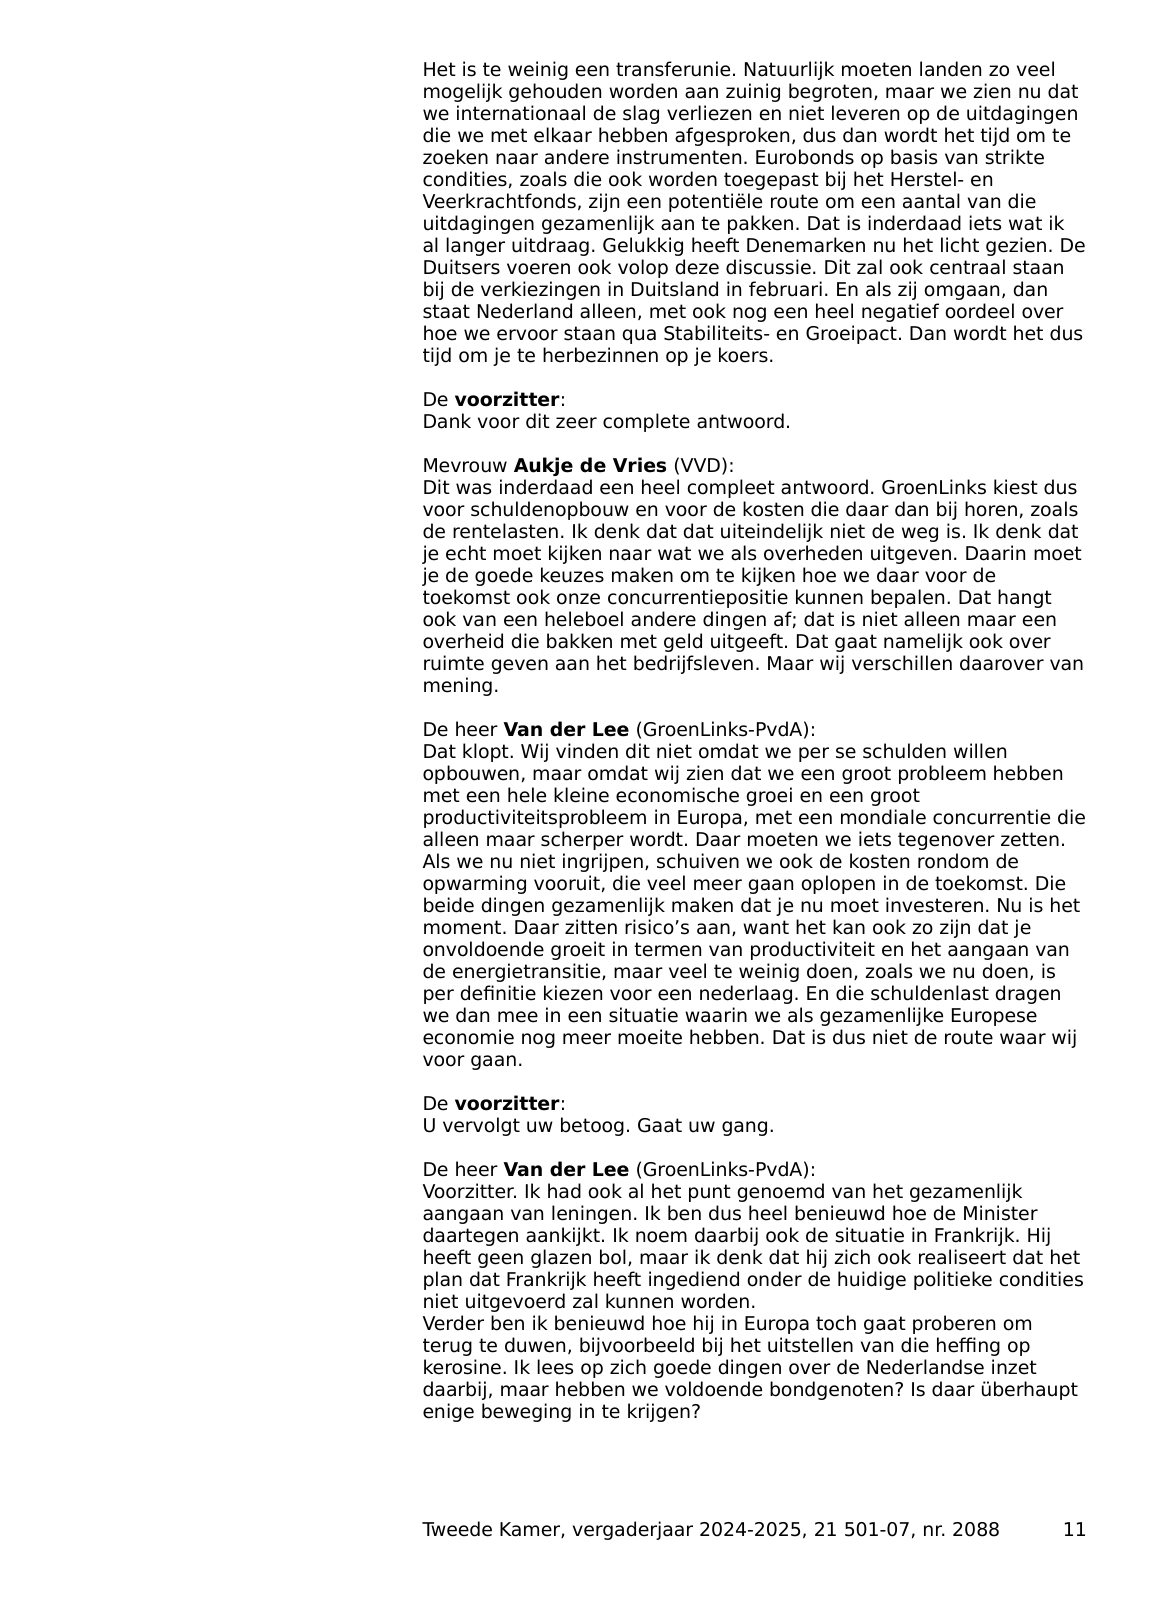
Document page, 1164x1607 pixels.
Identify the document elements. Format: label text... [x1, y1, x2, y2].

text Mevrouw Aukje de Vries (VVD): [422, 455, 1087, 477]
text Dat klopt. Wij vinden dit niet omdat we per se schulden willen opbouwen, maar omdat wij zien dat we een groot probleem hebben met een hele kleine economische groei en een groot productiviteitsprobleem in Europa, met een mondiale concurrentie die alleen maar scherper wordt. Daar moeten we iets tegenover zetten. Als we nu niet ingrijpen, schuiven we ook de kosten rondom de opwarming vooruit, die veel meer gaan oplopen in de toekomst. Die beide dingen gezamenlijk maken dat je nu moet investeren. Nu is het moment. Daar zitten risico’s aan, want het kan ook zo zijn dat je onvoldoende groeit in termen van productiviteit en het aangaan van de energietransitie, maar veel te weinig doen, zoals we nu doen, is per definitie kiezen voor een nederlaag. En die schuldenlast dragen we dan mee in een situatie waarin we als gezamenlijke Europese economie nog meer moeite hebben. Dat is dus niet de route waar wij voor gaan. [422, 741, 1087, 1071]
text U vervolgt uw betoog. Gaat uw gang. [422, 1115, 1087, 1137]
text De voorzitter: [422, 389, 1087, 411]
text Dit was inderdaad een heel compleet antwoord. GroenLinks kiest dus voor schuldenopbouw en voor de kosten die daar dan bij horen, zoals de rentelasten. Ik denk dat dat uiteindelijk niet de weg is. Ik denk dat je echt moet kijken naar wat we als overheden uitgeven. Daarin moet je de goede keuzes maken om te kijken hoe we daar voor de toekomst ook onze concurrentiepositie kunnen bepalen. Dat hangt ook van een heleboel andere dingen af; dat is niet alleen maar een overheid die bakken met geld uitgeeft. Dat gaat namelijk ook over ruimte geven aan het bedrijfsleven. Maar wij verschillen daarover van mening. [422, 477, 1087, 697]
text Dank voor dit zeer complete antwoord. [422, 411, 1087, 433]
text Verder ben ik benieuwd hoe hij in Europa toch gaat proberen om terug te duwen, bijvoorbeeld bij het uitstellen van die heffing op kerosine. Ik lees op zich goede dingen over de Nederlandse inzet daarbij, maar hebben we voldoende bondgenoten? Is daar überhaupt enige beweging in te krijgen? [422, 1313, 1087, 1423]
text De voorzitter: [422, 1093, 1087, 1115]
text De heer Van der Lee (GroenLinks-PvdA): [422, 1159, 1087, 1181]
text Het is te weinig een transferunie. Natuurlijk moeten landen zo veel mogelijk gehouden worden aan zuinig begroten, maar we zien nu dat we internationaal de slag verliezen en niet leveren op de uitdagingen die we met elkaar hebben afgesproken, dus dan wordt het tijd om te zoeken naar andere instrumenten. Eurobonds op basis van strikte condities, zoals die ook worden toegepast bij het Herstel- en Veerkrachtfonds, zijn een potentiële route om een aantal van die uitdagingen gezamenlijk aan te pakken. Dat is inderdaad iets wat ik al langer uitdraag. Gelukkig heeft Denemarken nu het licht gezien. De Duitsers voeren ook volop deze discussie. Dit zal ook centraal staan bij de verkiezingen in Duitsland in februari. En als zij omgaan, dan staat Nederland alleen, met ook nog een heel negatief oordeel over hoe we ervoor staan qua Stabiliteits- en Groeipact. Dan wordt het dus tijd om je te herbezinnen op je koers. [422, 59, 1087, 367]
text Voorzitter. Ik had ook al het punt genoemd van het gezamenlijk aangaan van leningen. Ik ben dus heel benieuwd hoe de Minister daartegen aankijkt. Ik noem daarbij ook de situatie in Frankrijk. Hij heeft geen glazen bol, maar ik denk dat hij zich ook realiseert dat het plan dat Frankrijk heeft ingediend onder de huidige politieke condities niet uitgevoerd zal kunnen worden. [422, 1181, 1087, 1313]
text De heer Van der Lee (GroenLinks-PvdA): [422, 719, 1087, 741]
